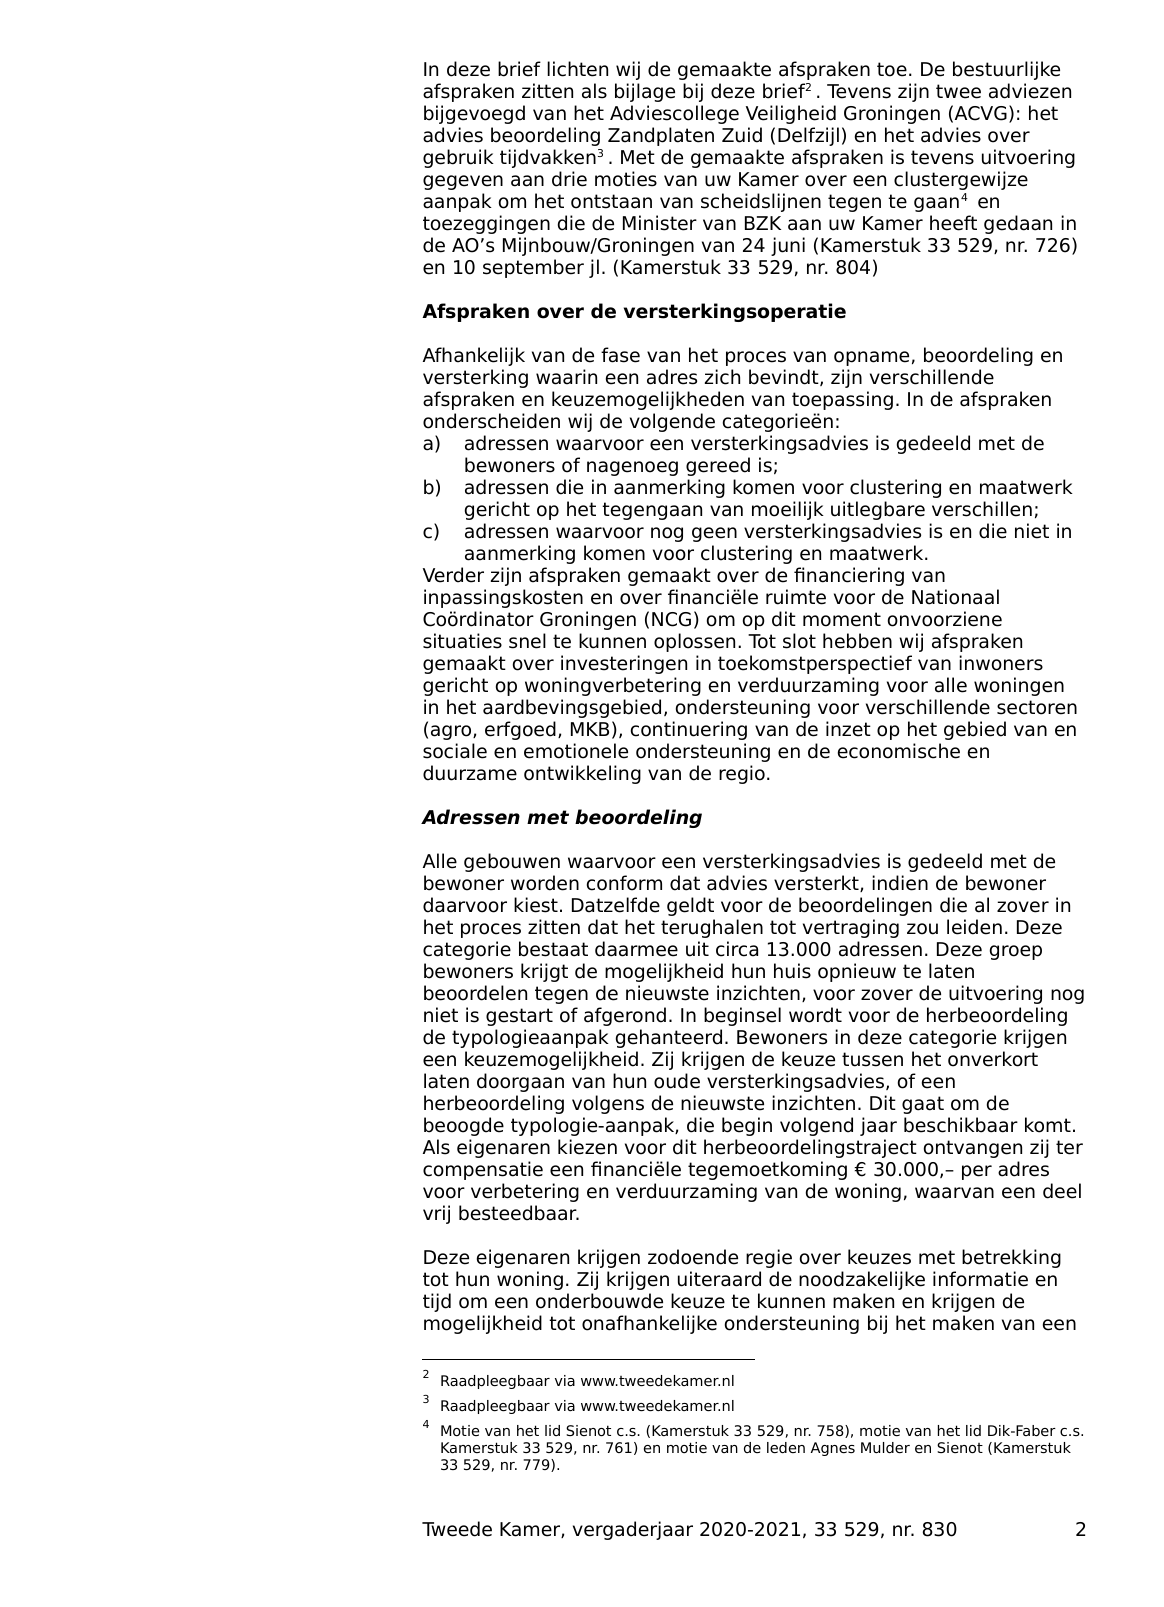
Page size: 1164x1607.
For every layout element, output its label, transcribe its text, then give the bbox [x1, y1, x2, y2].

text In deze brief lichten wij de gemaakte afspraken toe. De bestuurlijke afspraken zitten als bijlage bij deze brief. Tevens zijn twee adviezen bijgevoegd van het Adviescollege Veiligheid Groningen (ACVG): het advies beoordeling Zandplaten Zuid (Delfzijl) en het advies over gebruik tijdvakken. Met de gemaakte afspraken is tevens uitvoering gegeven aan drie moties van uw Kamer over een clustergewijze aanpak om het ontstaan van scheidslijnen tegen te gaan en toezeggingen die de Minister van BZK aan uw Kamer heeft gedaan in de AO’s Mijnbouw/Groningen van 24 juni (Kamerstuk 33 529, nr. 726) en 10 september jl. (Kamerstuk 33 529, nr. 804) [422, 59, 1087, 279]
text Verder zijn afspraken gemaakt over de financiering van inpassingskosten en over financiële ruimte voor de Nationaal Coördinator Groningen (NCG) om op dit moment onvoorziene situaties snel te kunnen oplossen. Tot slot hebben wij afspraken gemaakt over investeringen in toekomstperspectief van inwoners gericht op woningverbetering en verduurzaming voor alle woningen in het aardbevingsgebied, ondersteuning voor verschillende sectoren (agro, erfgoed, MKB), continuering van de inzet op het gebied van en sociale en emotionele ondersteuning en de economische en duurzame ontwikkeling van de regio. [422, 565, 1087, 785]
text Alle gebouwen waarvoor een versterkingsadvies is gedeeld met de bewoner worden conform dat advies versterkt, indien de bewoner daarvoor kiest. Datzelfde geldt voor de beoordelingen die al zover in het proces zitten dat het terughalen tot vertraging zou leiden. Deze categorie bestaat daarmee uit circa 13.000 adressen. Deze groep bewoners krijgt de mogelijkheid hun huis opnieuw te laten beoordelen tegen de nieuwste inzichten, voor zover de uitvoering nog niet is gestart of afgerond. In beginsel wordt voor de herbeoordeling de typologieaanpak gehanteerd. Bewoners in deze categorie krijgen een keuzemogelijkheid. Zij krijgen de keuze tussen het onverkort laten doorgaan van hun oude versterkingsadvies, of een herbeoordeling volgens de nieuwste inzichten. Dit gaat om de beoogde typologie-aanpak, die begin volgend jaar beschikbaar komt. Als eigenaren kiezen voor dit herbeoordelingstraject ontvangen zij ter compensatie een financiële tegemoetkoming € 30.000,– per adres voor verbetering en verduurzaming van de woning, waarvan een deel vrij besteedbaar. [422, 851, 1087, 1225]
subtitle Adressen met beoordeling [422, 807, 1087, 829]
text Motie van het lid Sienot c.s. (Kamerstuk 33 529, nr. 758), motie van het lid Dik-Faber c.s. Kamerstuk 33 529, nr. 761) en motie van de leden Agnes Mulder en Sienot (Kamerstuk 33 529, nr. 779). [422, 1418, 1087, 1474]
text b) adressen die in aanmerking komen voor clustering en maatwerk gericht op het tegengaan van moeilijk uitlegbare verschillen; [422, 477, 1087, 521]
text Raadpleegbaar via www.tweedekamer.nl [422, 1368, 1087, 1391]
text Deze eigenaren krijgen zodoende regie over keuzes met betrekking tot hun woning. Zij krijgen uiteraard de noodzakelijke informatie en tijd om een onderbouwde keuze te kunnen maken en krijgen de mogelijkheid tot onafhankelijke ondersteuning bij het maken van een [422, 1247, 1087, 1335]
text Afhankelijk van de fase van het proces van opname, beoordeling en versterking waarin een adres zich bevindt, zijn verschillende afspraken en keuzemogelijkheden van toepassing. In de afspraken onderscheiden wij de volgende categorieën: [422, 345, 1087, 433]
text a) adressen waarvoor een versterkingsadvies is gedeeld met de bewoners of nagenoeg gereed is; [422, 433, 1087, 477]
subtitle Afspraken over de versterkingsoperatie [422, 301, 1087, 323]
text Raadpleegbaar via www.tweedekamer.nl [422, 1393, 1087, 1416]
text c) adressen waarvoor nog geen versterkingsadvies is en die niet in aanmerking komen voor clustering en maatwerk. [422, 521, 1087, 565]
